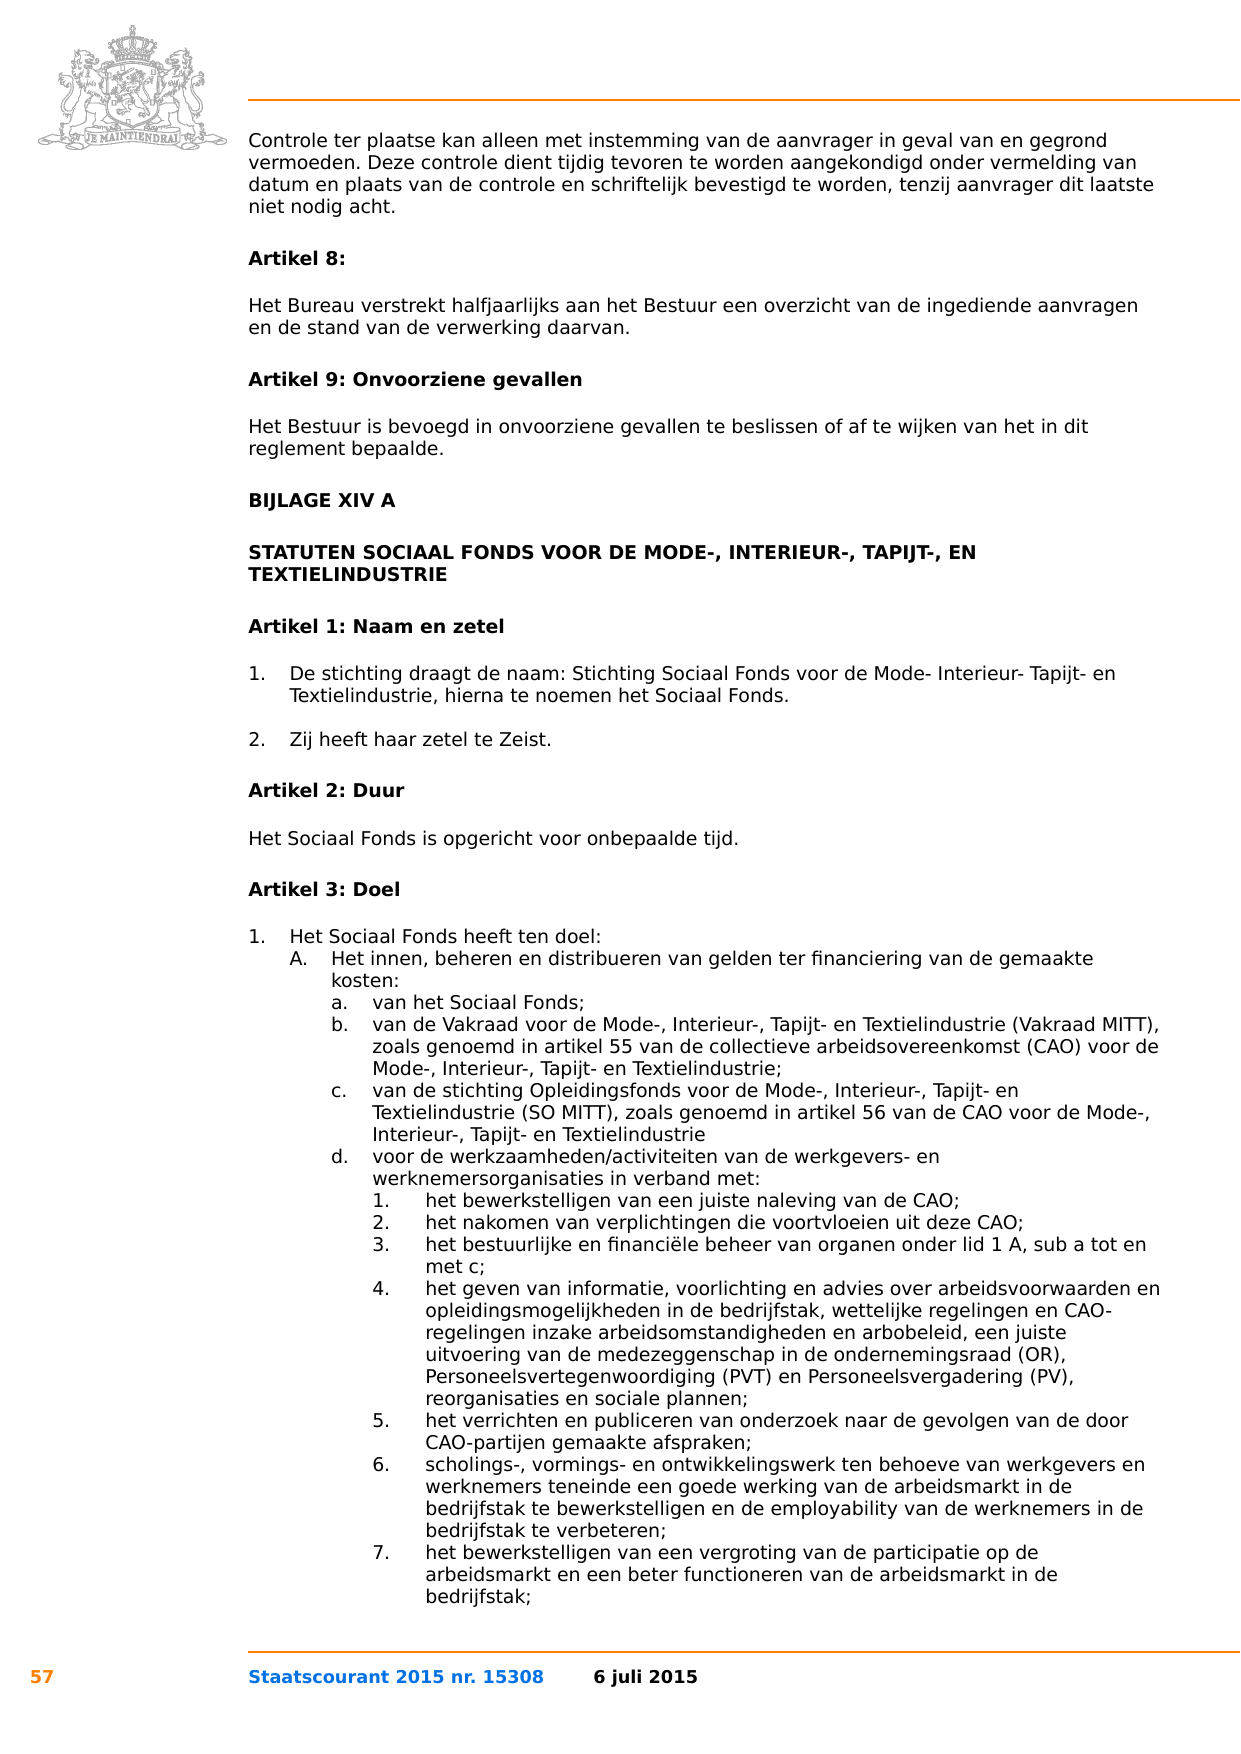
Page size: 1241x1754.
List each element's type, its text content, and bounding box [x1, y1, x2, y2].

text A. Het innen, beheren en distribueren van gelden ter financiering van de gemaakte kosten: [289, 948, 1163, 992]
text 2. het nakomen van verplichtingen die voortvloeien uit deze CAO; [372, 1212, 1163, 1234]
subtitle STATUTEN SOCIAAL FONDS VOOR DE MODE-, INTERIEUR-, TAPIJT-, EN TEXTIELINDUSTRIE [248, 542, 1163, 586]
subtitle Artikel 9: Onvoorziene gevallen [248, 369, 1163, 391]
text Het Bestuur is bevoegd in onvoorziene gevallen te beslissen of af te wijken van het in dit reglement bepaalde. [248, 416, 1163, 460]
text 2. Zij heeft haar zetel te Zeist. [248, 728, 1163, 750]
text Het Bureau verstrekt halfjaarlijks aan het Bestuur een overzicht van de ingediende aanvragen en de stand van de verwerking daarvan. [248, 295, 1163, 339]
text b. van de Vakraad voor de Mode-, Interieur-, Tapijt- en Textielindustrie (Vakraad MITT), zoals genoemd in artikel 55 van de collectieve arbeidsovereenkomst (CAO) voor de Mode-, Interieur-, Tapijt- en Textielindustrie; [331, 1014, 1163, 1080]
text 1. De stichting draagt de naam: Stichting Sociaal Fonds voor de Mode- Interieur- Tapijt- en Textielindustrie, hierna te noemen het Sociaal Fonds. [248, 663, 1163, 707]
text c. van de stichting Opleidingsfonds voor de Mode-, Interieur-, Tapijt- en Textielindustrie (SO MITT), zoals genoemd in artikel 56 van de CAO voor de Mode-, Interieur-, Tapijt- en Textielindustrie [331, 1080, 1163, 1146]
picture [38, 25, 227, 150]
subtitle Artikel 3: Doel [248, 879, 1163, 901]
subtitle Artikel 1: Naam en zetel [248, 616, 1163, 638]
text 7. het bewerkstelligen van een vergroting van de participatie op de arbeidsmarkt en een beter functioneren van de arbeidsmarkt in de bedrijfstak; [372, 1542, 1163, 1608]
subtitle Artikel 8: [248, 248, 1163, 270]
text 5. het verrichten en publiceren van onderzoek naar de gevolgen van de door CAO-partijen gemaakte afspraken; [372, 1410, 1163, 1454]
text 1. Het Sociaal Fonds heeft ten doel: [248, 926, 1163, 948]
text d. voor de werkzaamheden/activiteiten van de werkgevers- en werknemersorganisaties in verband met: [331, 1146, 1163, 1190]
subtitle Artikel 2: Duur [248, 780, 1163, 802]
subtitle BIJLAGE XIV A [248, 490, 1163, 512]
text 4. het geven van informatie, voorlichting en advies over arbeidsvoorwaarden en opleidingsmogelijkheden in de bedrijfstak, wettelijke regelingen en CAO-regelingen inzake arbeidsomstandigheden en arbobeleid, een juiste uitvoering van de medezeggenschap in de ondernemingsraad (OR), Personeelsvertegenwoordiging (PVT) en Personeelsvergadering (PV), reorganisaties en sociale plannen; [372, 1278, 1163, 1410]
text a. van het Sociaal Fonds; [331, 992, 1163, 1014]
text 6. scholings-, vormings- en ontwikkelingswerk ten behoeve van werkgevers en werknemers teneinde een goede werking van de arbeidsmarkt in de bedrijfstak te bewerkstelligen en de employability van de werknemers in de bedrijfstak te verbeteren; [372, 1454, 1163, 1542]
text 3. het bestuurlijke en financiële beheer van organen onder lid 1 A, sub a tot en met c; [372, 1234, 1163, 1278]
text Het Sociaal Fonds is opgericht voor onbepaalde tijd. [248, 827, 1163, 849]
text Controle ter plaatse kan alleen met instemming van de aanvrager in geval van en gegrond vermoeden. Deze controle dient tijdig tevoren te worden aangekondigd onder vermelding van datum en plaats van de controle en schriftelijk bevestigd te worden, tenzij aanvrager dit laatste niet nodig acht. [248, 130, 1163, 218]
text 1. het bewerkstelligen van een juiste naleving van de CAO; [372, 1190, 1163, 1212]
